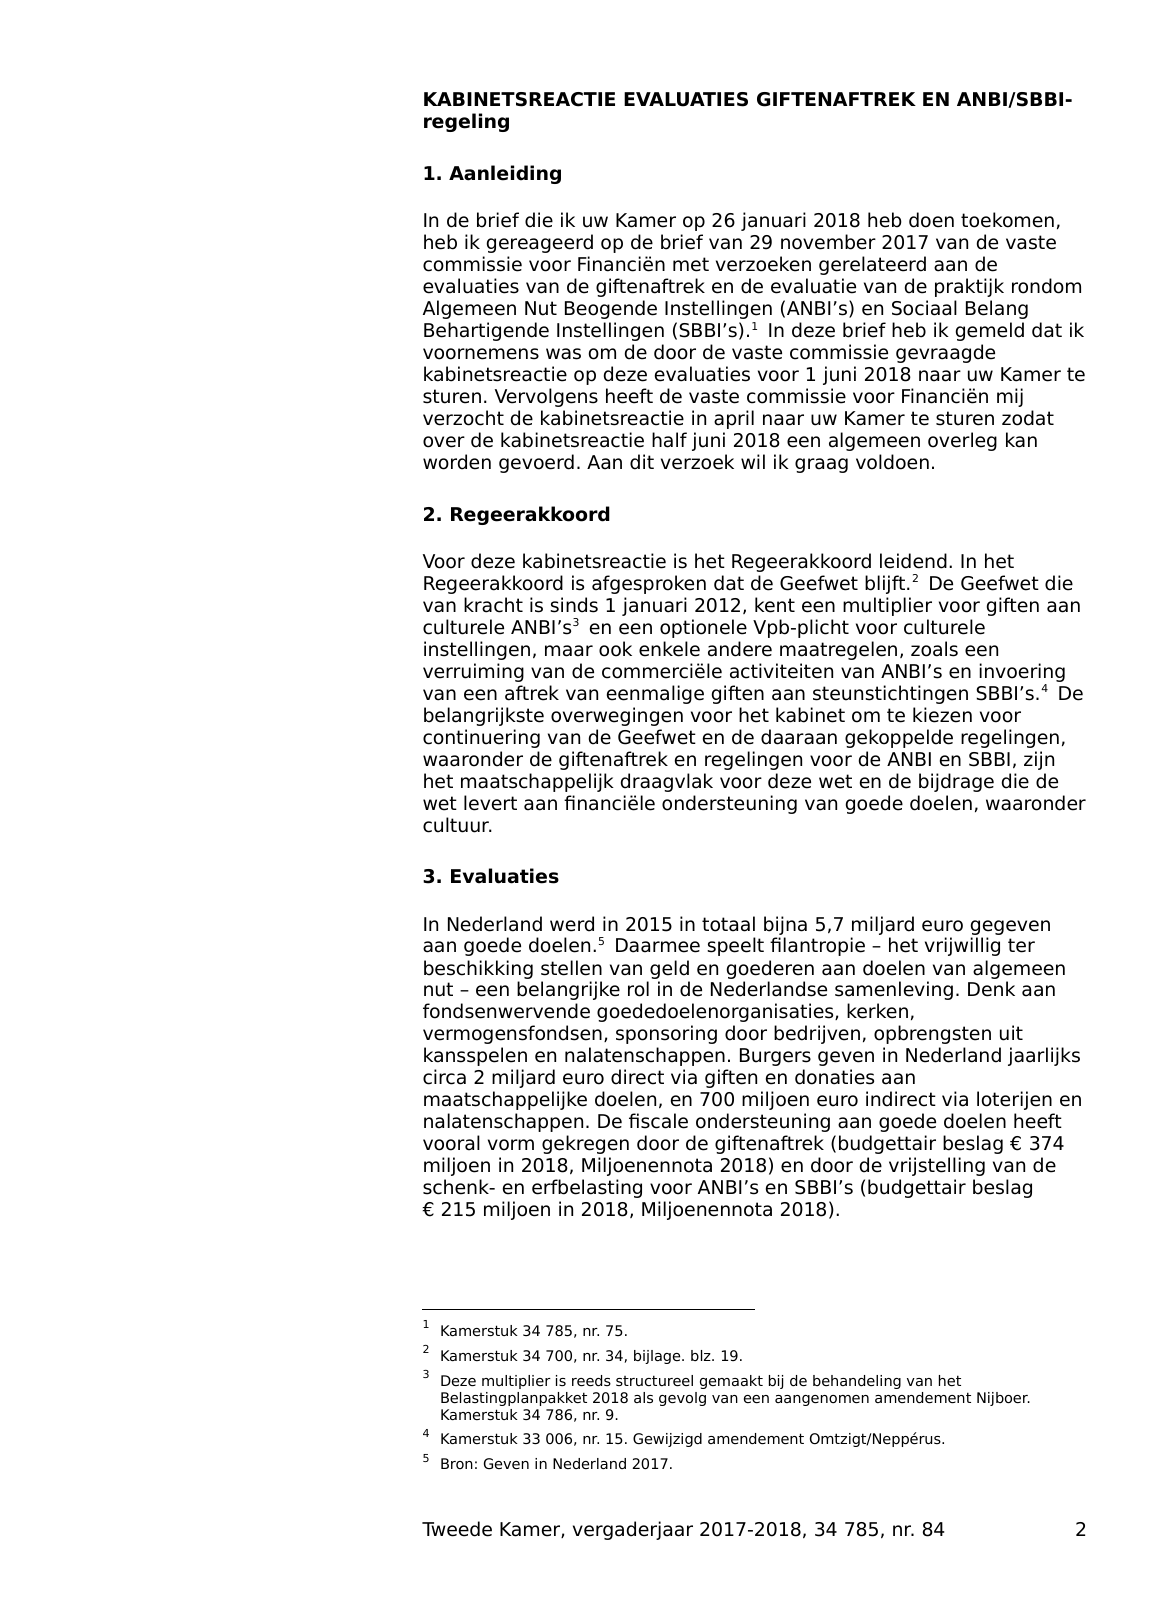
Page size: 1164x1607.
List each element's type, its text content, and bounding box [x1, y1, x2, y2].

subtitle 3. Evaluaties [422, 866, 1087, 888]
subtitle 2. Regeerakkoord [422, 504, 1087, 526]
text Deze multiplier is reeds structureel gemaakt bij de behandeling van het Belastingplanpakket 2018 als gevolg van een aangenomen amendement Nijboer. Kamerstuk 34 786, nr. 9. [422, 1368, 1087, 1424]
subtitle 1. Aanleiding [422, 163, 1087, 185]
text Kamerstuk 34 785, nr. 75. [422, 1318, 1087, 1341]
text In Nederland werd in 2015 in totaal bijna 5,7 miljard euro gegeven aan goede doelen. Daarmee speelt filantropie – het vrijwillig ter beschikking stellen van geld en goederen aan doelen van algemeen nut – een belangrijke rol in de Nederlandse samenleving. Denk aan fondsenwervende goededoelenorganisaties, kerken, vermogensfondsen, sponsoring door bedrijven, opbrengsten uit kansspelen en nalatenschappen. Burgers geven in Nederland jaarlijks circa 2 miljard euro direct via giften en donaties aan maatschappelijke doelen, en 700 miljoen euro indirect via loterijen en nalatenschappen. De fiscale ondersteuning aan goede doelen heeft vooral vorm gekregen door de giftenaftrek (budgettair beslag € 374 miljoen in 2018, Miljoenennota 2018) en door de vrijstelling van de schenk- en erfbelasting voor ANBI’s en SBBI’s (budgettair beslag € 215 miljoen in 2018, Miljoenennota 2018). [422, 913, 1087, 1221]
text Kamerstuk 34 700, nr. 34, bijlage. blz. 19. [422, 1343, 1087, 1366]
text Bron: Geven in Nederland 2017. [422, 1452, 1087, 1474]
text In de brief die ik uw Kamer op 26 januari 2018 heb doen toekomen, heb ik gereageerd op de brief van 29 november 2017 van de vaste commissie voor Financiën met verzoeken gerelateerd aan de evaluaties van de giftenaftrek en de evaluatie van de praktijk rondom Algemeen Nut Beogende Instellingen (ANBI’s) en Sociaal Belang Behartigende Instellingen (SBBI’s). In deze brief heb ik gemeld dat ik voornemens was om de door de vaste commissie gevraagde kabinetsreactie op deze evaluaties voor 1 juni 2018 naar uw Kamer te sturen. Vervolgens heeft de vaste commissie voor Financiën mij verzocht de kabinetsreactie in april naar uw Kamer te sturen zodat over de kabinetsreactie half juni 2018 een algemeen overleg kan worden gevoerd. Aan dit verzoek wil ik graag voldoen. [422, 210, 1087, 474]
subtitle KABINETSREACTIE EVALUATIES GIFTENAFTREK EN ANBI/SBBI-regeling [422, 89, 1087, 133]
text Voor deze kabinetsreactie is het Regeerakkoord leidend. In het Regeerakkoord is afgesproken dat de Geefwet blijft. De Geefwet die van kracht is sinds 1 januari 2012, kent een multiplier voor giften aan culturele ANBI’s en een optionele Vpb-plicht voor culturele instellingen, maar ook enkele andere maatregelen, zoals een verruiming van de commerciële activiteiten van ANBI’s en invoering van een aftrek van eenmalige giften aan steunstichtingen SBBI’s. De belangrijkste overwegingen voor het kabinet om te kiezen voor continuering van de Geefwet en de daaraan gekoppelde regelingen, waaronder de giftenaftrek en regelingen voor de ANBI en SBBI, zijn het maatschappelijk draagvlak voor deze wet en de bijdrage die de wet levert aan financiële ondersteuning van goede doelen, waaronder cultuur. [422, 551, 1087, 836]
text Kamerstuk 33 006, nr. 15. Gewijzigd amendement Omtzigt/Neppérus. [422, 1427, 1087, 1449]
